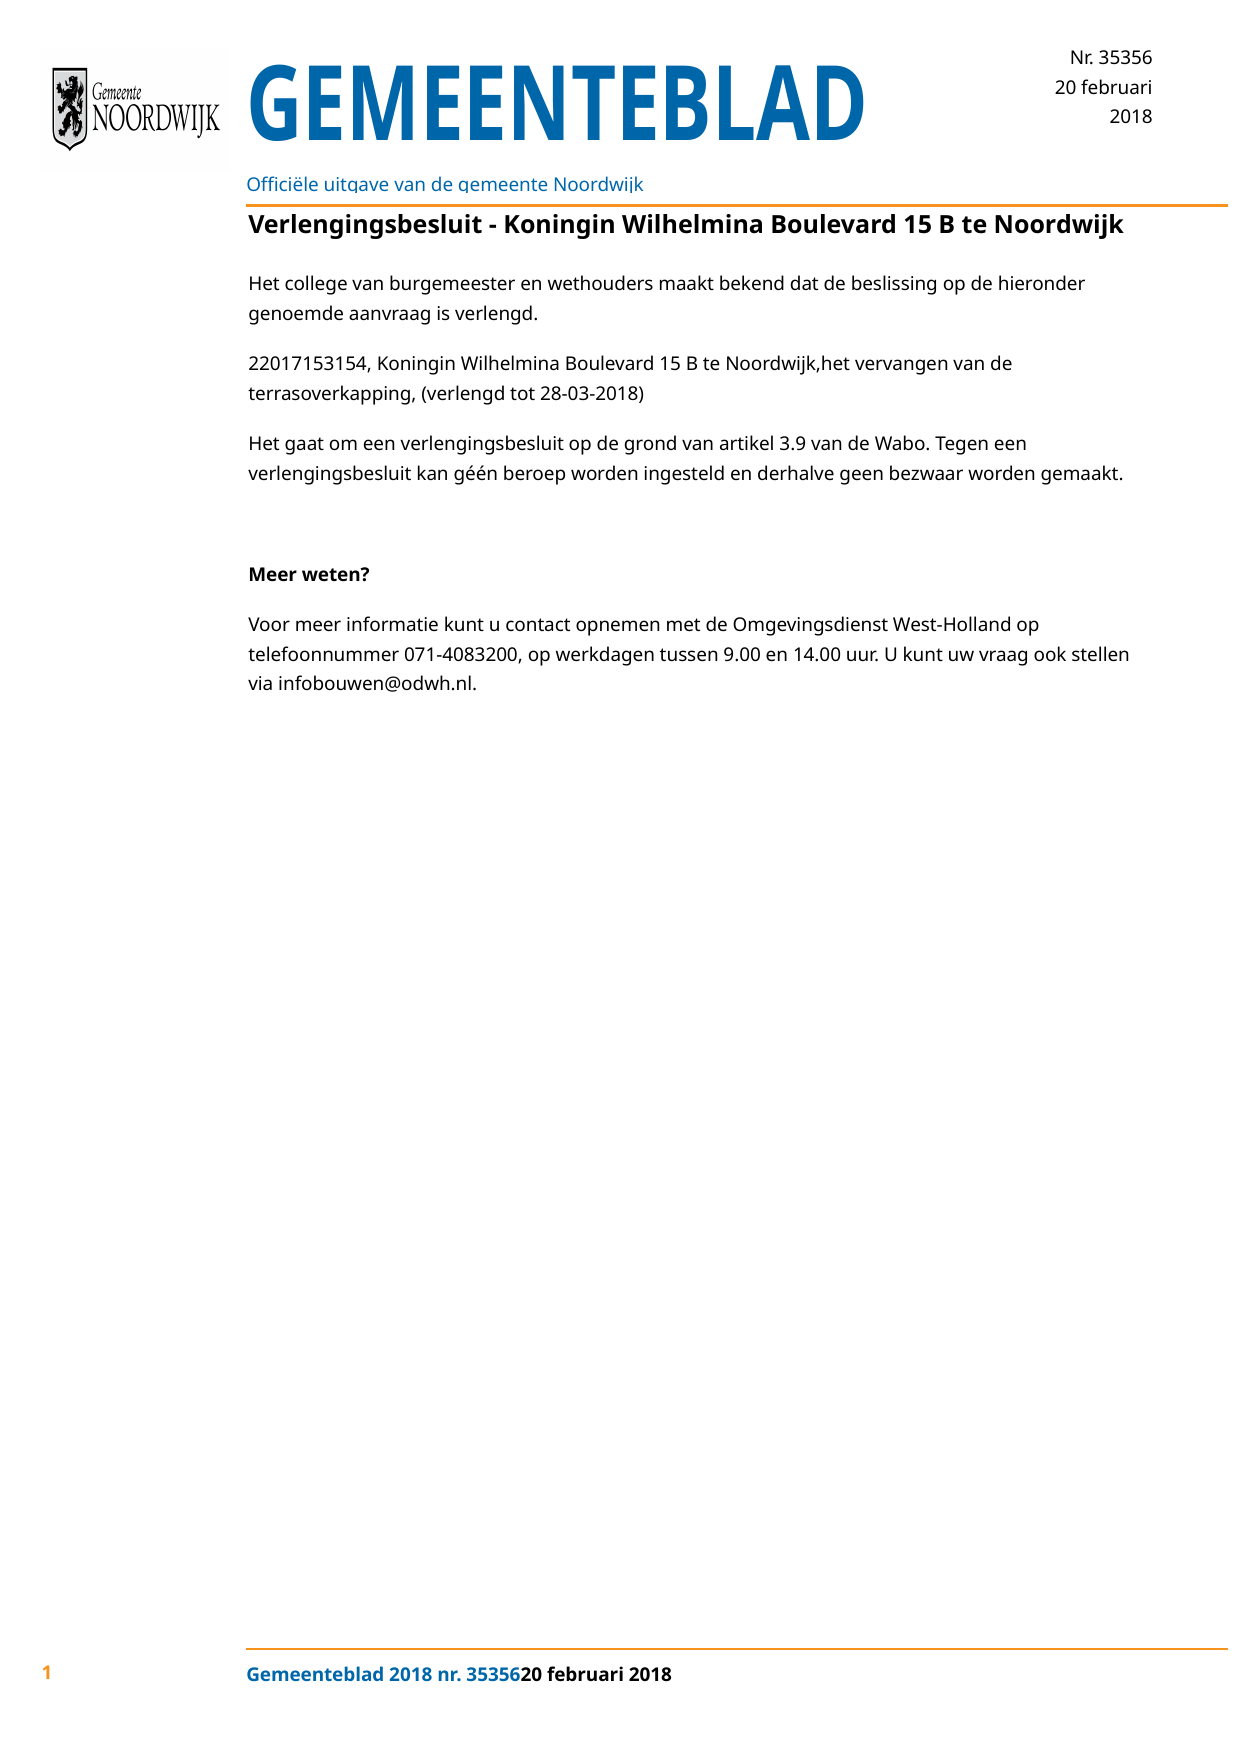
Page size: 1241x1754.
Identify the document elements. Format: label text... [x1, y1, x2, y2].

text Verlengingsbesluit - Koningin Wilhelmina Boulevard 15 B te Noordwijk [248, 207, 1152, 241]
text Het college van burgemeester en wethouders maakt bekend dat de beslissing op de hieronder genoemde aanvraag is verlengd. [248, 270, 1152, 326]
text Het gaat om een verlengingsbesluit op de grond van artikel 3.9 van de Wabo. Tegen een verlengingsbesluit kan géén beroep worden ingesteld en derhalve geen bezwaar worden gemaakt. [248, 430, 1152, 486]
text Voor meer informatie kunt u contact opnemen met de Omgevingsdienst West-Holland op telefoonnummer 071-4083200, op werkdagen tussen 9.00 en 14.00 uur. U kunt uw vraag ook stellen via infobouwen@odwh.nl. [248, 611, 1152, 696]
picture [41, 47, 231, 172]
text 22017153154, Koningin Wilhelmina Boulevard 15 B te Noordwijk,het vervangen van de terrasoverkapping, (verlengd tot 28-03-2018) [248, 350, 1152, 406]
text Meer weten? [248, 561, 1152, 586]
